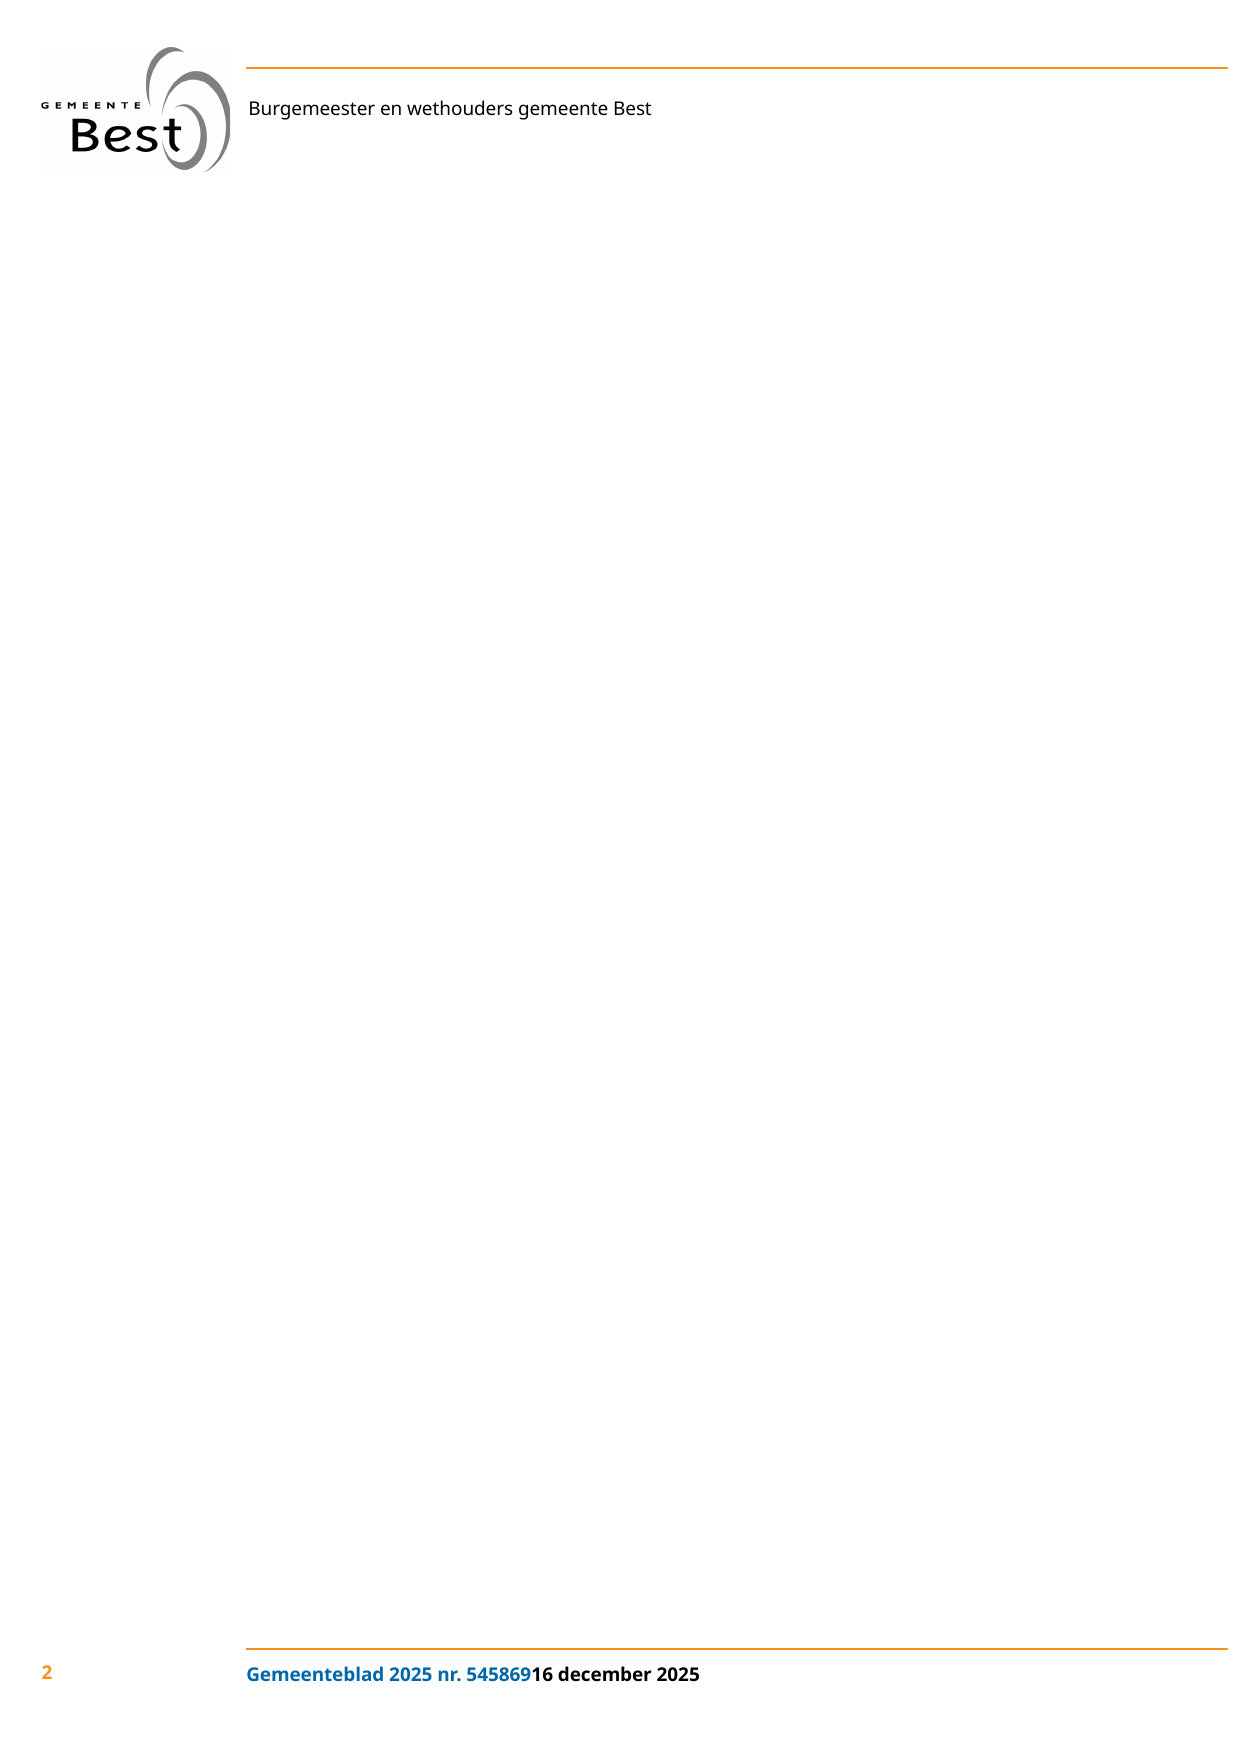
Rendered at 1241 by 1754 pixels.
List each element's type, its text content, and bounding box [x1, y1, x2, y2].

picture [41, 47, 231, 172]
text Burgemeester en wethouders gemeente Best [248, 95, 1152, 121]
